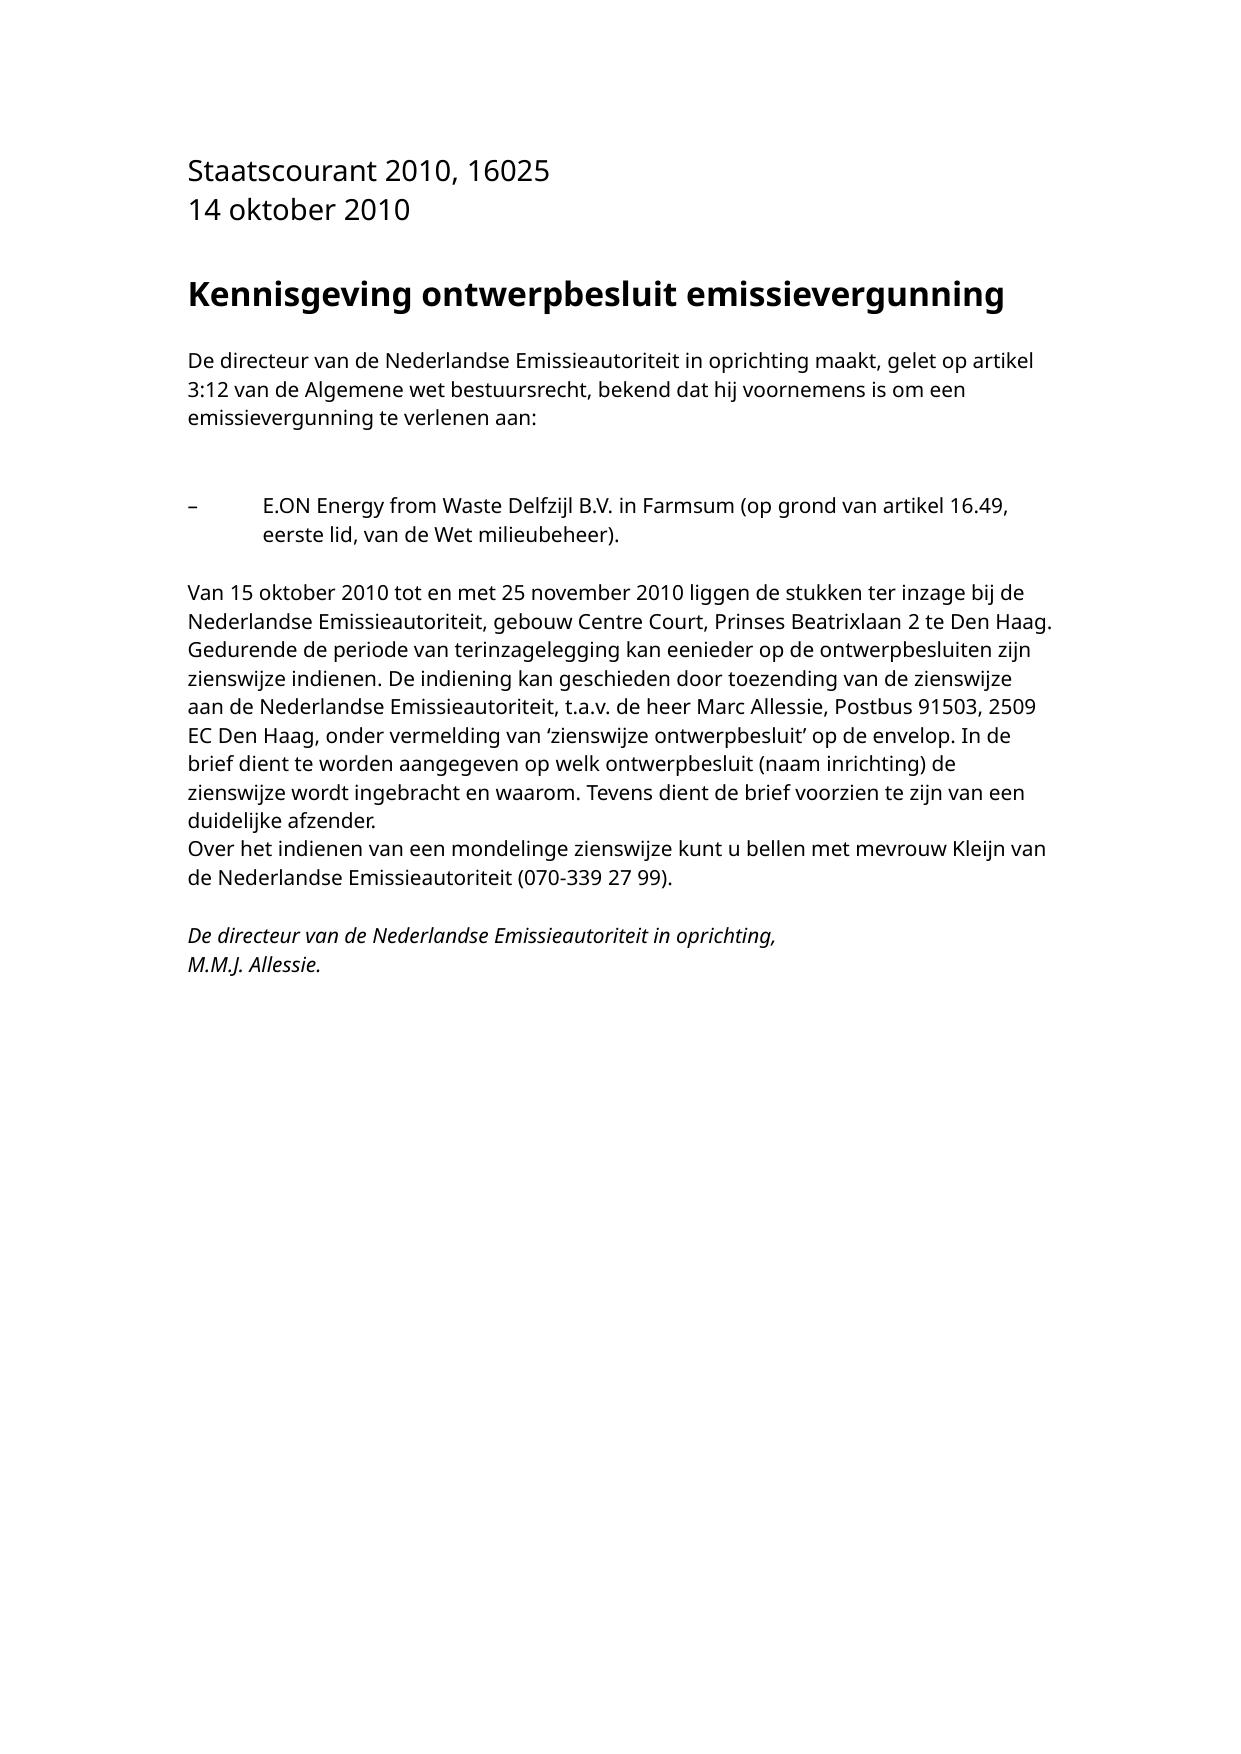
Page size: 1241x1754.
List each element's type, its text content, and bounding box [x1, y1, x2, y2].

text 14 oktober 2010 [187, 190, 1053, 229]
list E.ON Energy from Waste Delfzijl B.V. in Farmsum (op grond van artikel 16.49, eerste lid, van de Wet milieubeheer). [187, 492, 1053, 548]
text De directeur van de Nederlandse Emissieautoriteit in oprichting, [187, 921, 1053, 950]
text M.M.J. Allessie. [187, 950, 1053, 978]
text Staatscourant 2010, 16025 [187, 150, 1053, 190]
subtitle Kennisgeving ontwerpbesluit emissievergunning [187, 271, 1053, 316]
text Van 15 oktober 2010 tot en met 25 november 2010 liggen de stukken ter inzage bij de Nederlandse Emissieautoriteit, gebouw Centre Court, Prinses Beatrixlaan 2 te Den Haag. Gedurende de periode van terinzagelegging kan eenieder op de ontwerpbesluiten zijn zienswijze indienen. De indiening kan geschieden door toezending van de zienswijze aan de Nederlandse Emissieautoriteit, t.a.v. de heer Marc Allessie, Postbus 91503, 2509 EC Den Haag, onder vermelding van ‘zienswijze ontwerpbesluit’ op de envelop. In de brief dient te worden aangegeven op welk ontwerpbesluit (naam inrichting) de zienswijze wordt ingebracht en waarom. Tevens dient de brief voorzien te zijn van een duidelijke afzender. [187, 578, 1053, 834]
text De directeur van de Nederlandse Emissieautoriteit in oprichting maakt, gelet op artikel 3:12 van de Algemene wet bestuursrecht, bekend dat hij voornemens is om een emissievergunning te verlenen aan: [187, 346, 1053, 432]
text Over het indienen van een mondelinge zienswijze kunt u bellen met mevrouw Kleijn van de Nederlandse Emissieautoriteit (070-339 27 99). [187, 834, 1053, 891]
